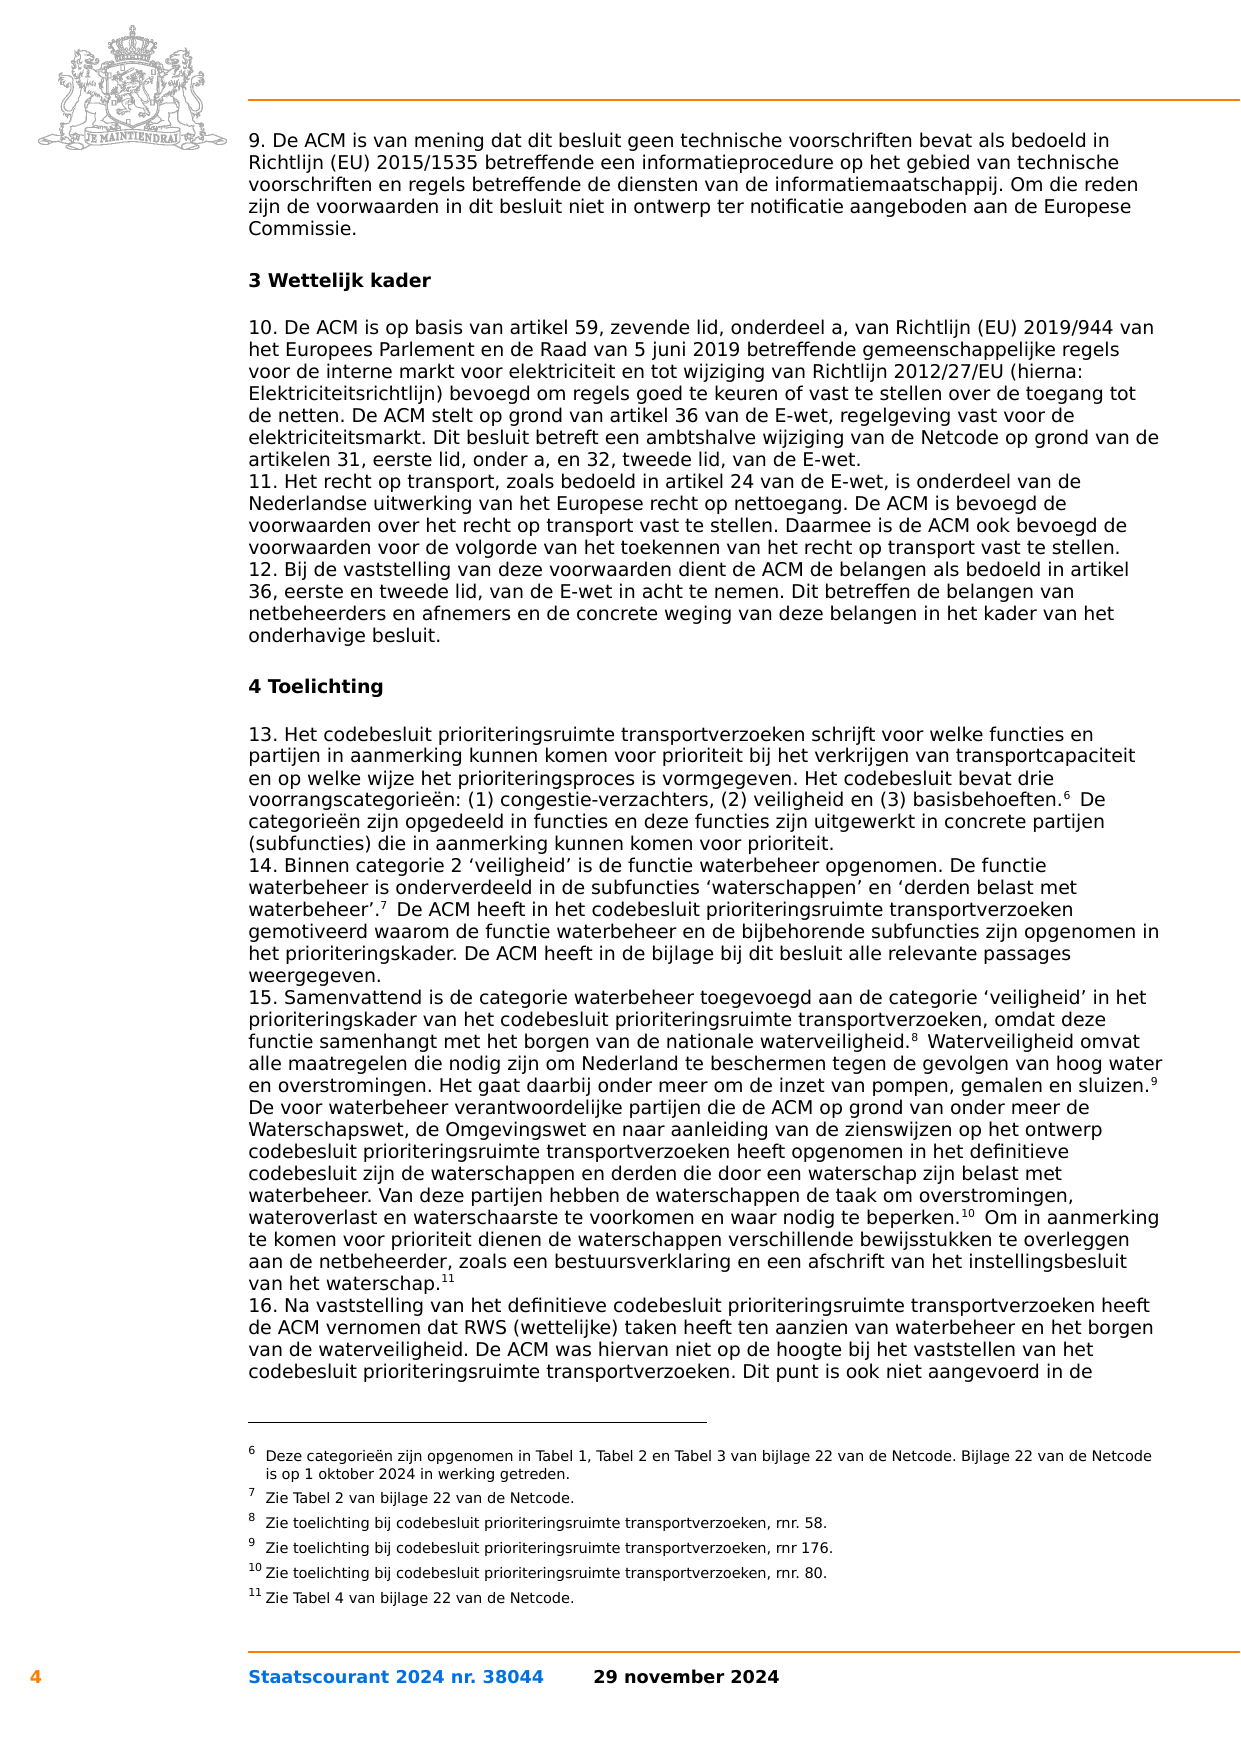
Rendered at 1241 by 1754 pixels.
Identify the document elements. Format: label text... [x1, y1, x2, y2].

text Zie Tabel 2 van bijlage 22 van de Netcode. [248, 1486, 1163, 1508]
text Zie toelichting bij codebesluit prioriteringsruimte transportverzoeken, rnr. 80. [248, 1561, 1163, 1583]
text 13. Het codebesluit prioriteringsruimte transportverzoeken schrijft voor welke functies en partijen in aanmerking kunnen komen voor prioriteit bij het verkrijgen van transportcapaciteit en op welke wijze het prioriteringsproces is vormgegeven. Het codebesluit bevat drie voorrangscategorieën: (1) congestie-verzachters, (2) veiligheid en (3) basisbehoeften. De categorieën zijn opgedeeld in functies en deze functies zijn uitgewerkt in concrete partijen (subfuncties) die in aanmerking kunnen komen voor prioriteit. [248, 723, 1163, 855]
text Zie Tabel 4 van bijlage 22 van de Netcode. [248, 1586, 1163, 1608]
subtitle 3 Wettelijk kader [248, 270, 1163, 292]
text Zie toelichting bij codebesluit prioriteringsruimte transportverzoeken, rnr 176. [248, 1536, 1163, 1558]
text 10. De ACM is op basis van artikel 59, zevende lid, onderdeel a, van Richtlijn (EU) 2019/944 van het Europees Parlement en de Raad van 5 juni 2019 betreffende gemeenschappelijke regels voor de interne markt voor elektriciteit en tot wijziging van Richtlijn 2012/27/EU (hierna: Elektriciteitsrichtlijn) bevoegd om regels goed te keuren of vast te stellen over de toegang tot de netten. De ACM stelt op grond van artikel 36 van de E-wet, regelgeving vast voor de elektriciteitsmarkt. Dit besluit betreft een ambtshalve wijziging van de Netcode op grond van de artikelen 31, eerste lid, onder a, en 32, tweede lid, van de E-wet. [248, 317, 1163, 471]
text Deze categorieën zijn opgenomen in Tabel 1, Tabel 2 en Tabel 3 van bijlage 22 van de Netcode. Bijlage 22 van de Netcode is op 1 oktober 2024 in werking getreden. [248, 1444, 1163, 1483]
text 12. Bij de vaststelling van deze voorwaarden dient de ACM de belangen als bedoeld in artikel 36, eerste en tweede lid, van de E-wet in acht te nemen. Dit betreffen de belangen van netbeheerders en afnemers en de concrete weging van deze belangen in het kader van het onderhavige besluit. [248, 558, 1163, 646]
text 16. Na vaststelling van het definitieve codebesluit prioriteringsruimte transportverzoeken heeft de ACM vernomen dat RWS (wettelijke) taken heeft ten aanzien van waterbeheer en het borgen van de waterveiligheid. De ACM was hiervan niet op de hoogte bij het vaststellen van het codebesluit prioriteringsruimte transportverzoeken. Dit punt is ook niet aangevoerd in de [248, 1295, 1163, 1383]
text 15. Samenvattend is de categorie waterbeheer toegevoegd aan de categorie ‘veiligheid’ in het prioriteringskader van het codebesluit prioriteringsruimte transportverzoeken, omdat deze functie samenhangt met het borgen van de nationale waterveiligheid. Waterveiligheid omvat alle maatregelen die nodig zijn om Nederland te beschermen tegen de gevolgen van hoog water en overstromingen. Het gaat daarbij onder meer om de inzet van pompen, gemalen en sluizen. De voor waterbeheer verantwoordelijke partijen die de ACM op grond van onder meer de Waterschapswet, de Omgevingswet en naar aanleiding van de zienswijzen op het ontwerp codebesluit prioriteringsruimte transportverzoeken heeft opgenomen in het definitieve codebesluit zijn de waterschappen en derden die door een waterschap zijn belast met waterbeheer. Van deze partijen hebben de waterschappen de taak om overstromingen, wateroverlast en waterschaarste te voorkomen en waar nodig te beperken. Om in aanmerking te komen voor prioriteit dienen de waterschappen verschillende bewijsstukken te overleggen aan de netbeheerder, zoals een bestuursverklaring en een afschrift van het instellingsbesluit van het waterschap. [248, 987, 1163, 1295]
picture [38, 25, 227, 150]
text 9. De ACM is van mening dat dit besluit geen technische voorschriften bevat als bedoeld in Richtlijn (EU) 2015/1535 betreffende een informatieprocedure op het gebied van technische voorschriften en regels betreffende de diensten van de informatiemaatschappij. Om die reden zijn de voorwaarden in dit besluit niet in ontwerp ter notificatie aangeboden aan de Europese Commissie. [248, 130, 1163, 240]
text 14. Binnen categorie 2 ‘veiligheid’ is de functie waterbeheer opgenomen. De functie waterbeheer is onderverdeeld in de subfuncties ‘waterschappen’ en ‘derden belast met waterbeheer’. De ACM heeft in het codebesluit prioriteringsruimte transportverzoeken gemotiveerd waarom de functie waterbeheer en de bijbehorende subfuncties zijn opgenomen in het prioriteringskader. De ACM heeft in de bijlage bij dit besluit alle relevante passages weergegeven. [248, 855, 1163, 987]
text 11. Het recht op transport, zoals bedoeld in artikel 24 van de E-wet, is onderdeel van de Nederlandse uitwerking van het Europese recht op nettoegang. De ACM is bevoegd de voorwaarden over het recht op transport vast te stellen. Daarmee is de ACM ook bevoegd de voorwaarden voor de volgorde van het toekennen van het recht op transport vast te stellen. [248, 471, 1163, 558]
subtitle 4 Toelichting [248, 676, 1163, 698]
text Zie toelichting bij codebesluit prioriteringsruimte transportverzoeken, rnr. 58. [248, 1511, 1163, 1533]
